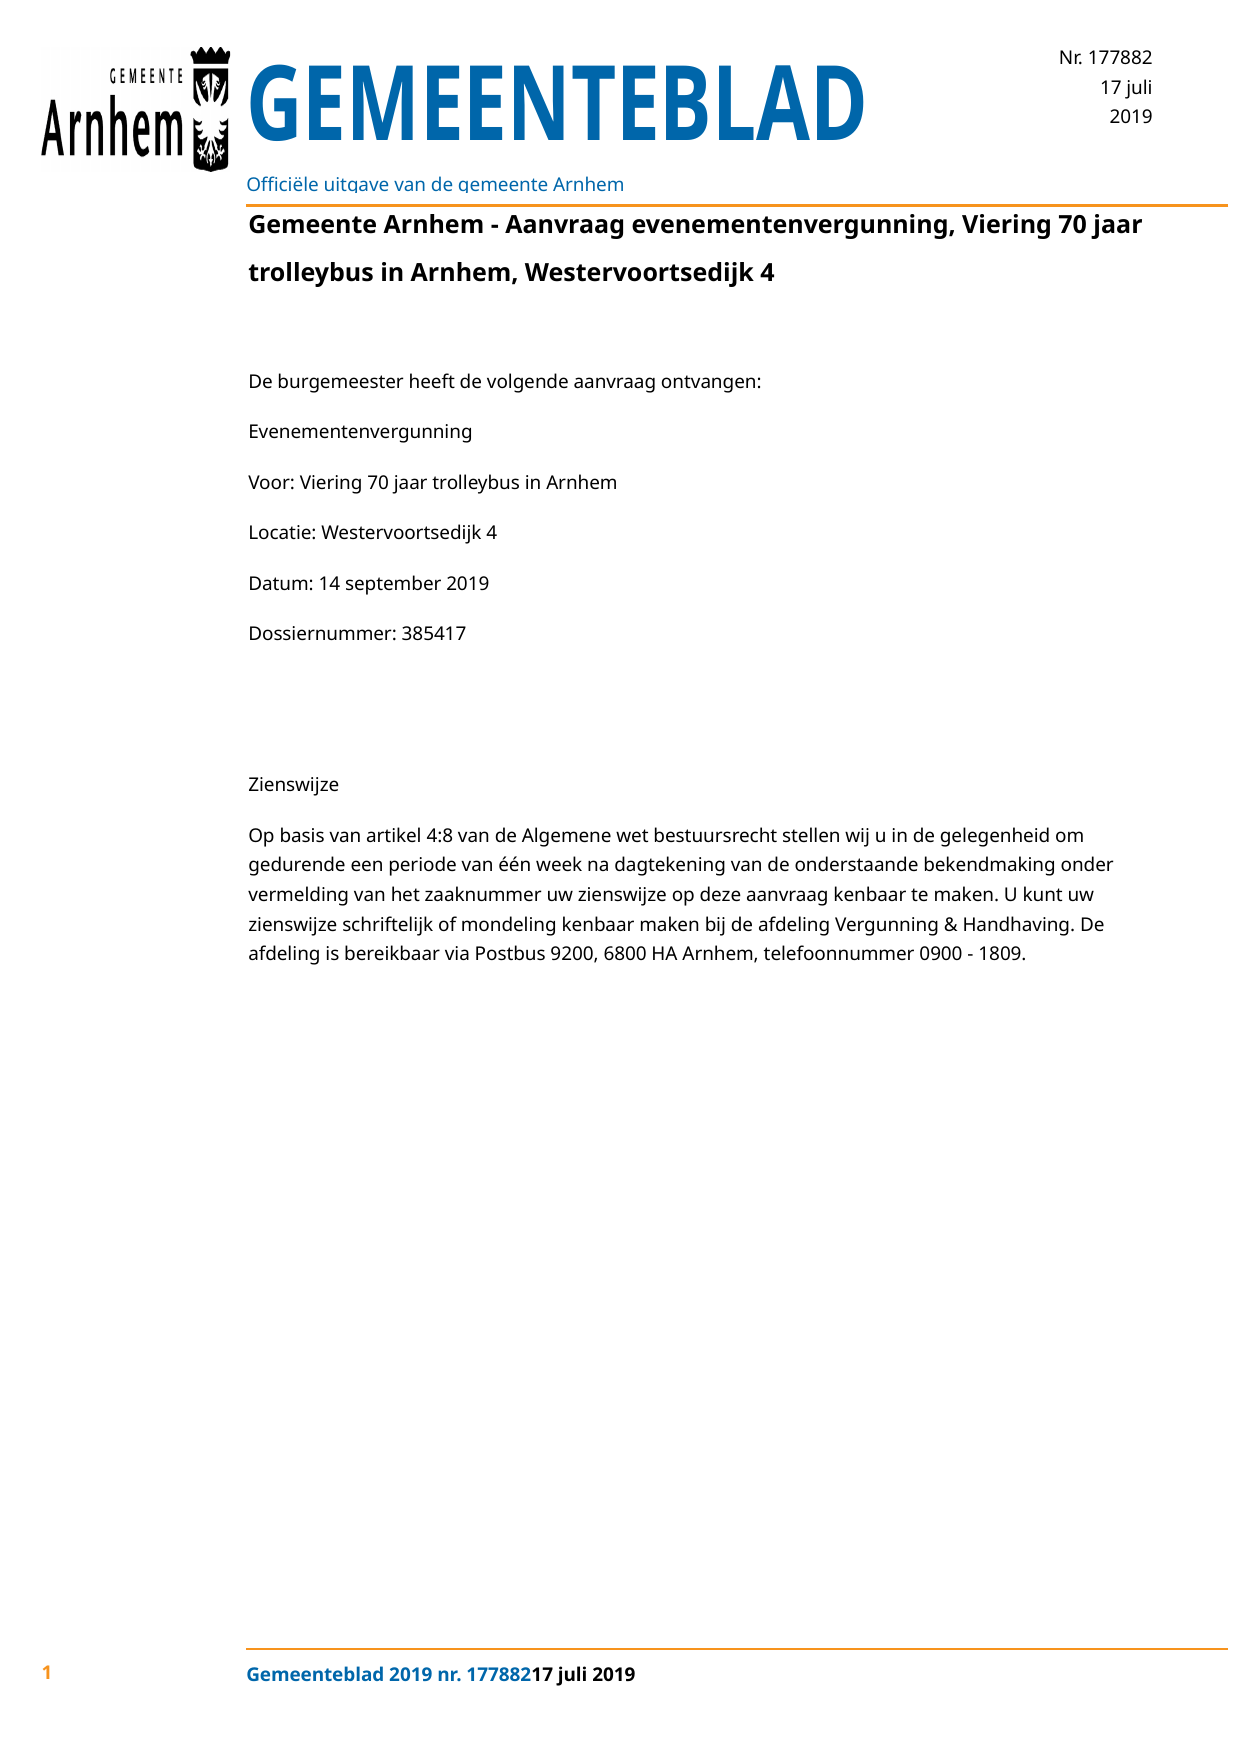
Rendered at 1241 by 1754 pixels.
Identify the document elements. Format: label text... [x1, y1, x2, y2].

text Op basis van artikel 4:8 van de Algemene wet bestuursrecht stellen wij u in de gelegenheid om gedurende een periode van één week na dagtekening van de onderstaande bekendmaking onder vermelding van het zaaknummer uw zienswijze op deze aanvraag kenbaar te maken. U kunt uw zienswijze schriftelijk of mondeling kenbaar maken bij de afdeling Vergunning & Handhaving. De afdeling is bereikbaar via Postbus 9200, 6800 HA Arnhem, telefoonnummer 0900 - 1809. [248, 822, 1152, 966]
text Evenementenvergunning [248, 419, 1152, 444]
text Gemeente Arnhem - Aanvraag evenementenvergunning, Viering 70 jaar trolleybus in Arnhem, Westervoortsedijk 4 [248, 207, 1152, 288]
text De burgemeester heeft de volgende aanvraag ontvangen: [248, 368, 1152, 394]
text Zienswijze [248, 772, 1152, 797]
text Datum: 14 september 2019 [248, 570, 1152, 596]
text Locatie: Westervoortsedijk 4 [248, 519, 1152, 545]
text Voor: Viering 70 jaar trolleybus in Arnhem [248, 469, 1152, 495]
picture [41, 47, 231, 172]
text Dossiernummer: 385417 [248, 620, 1152, 646]
